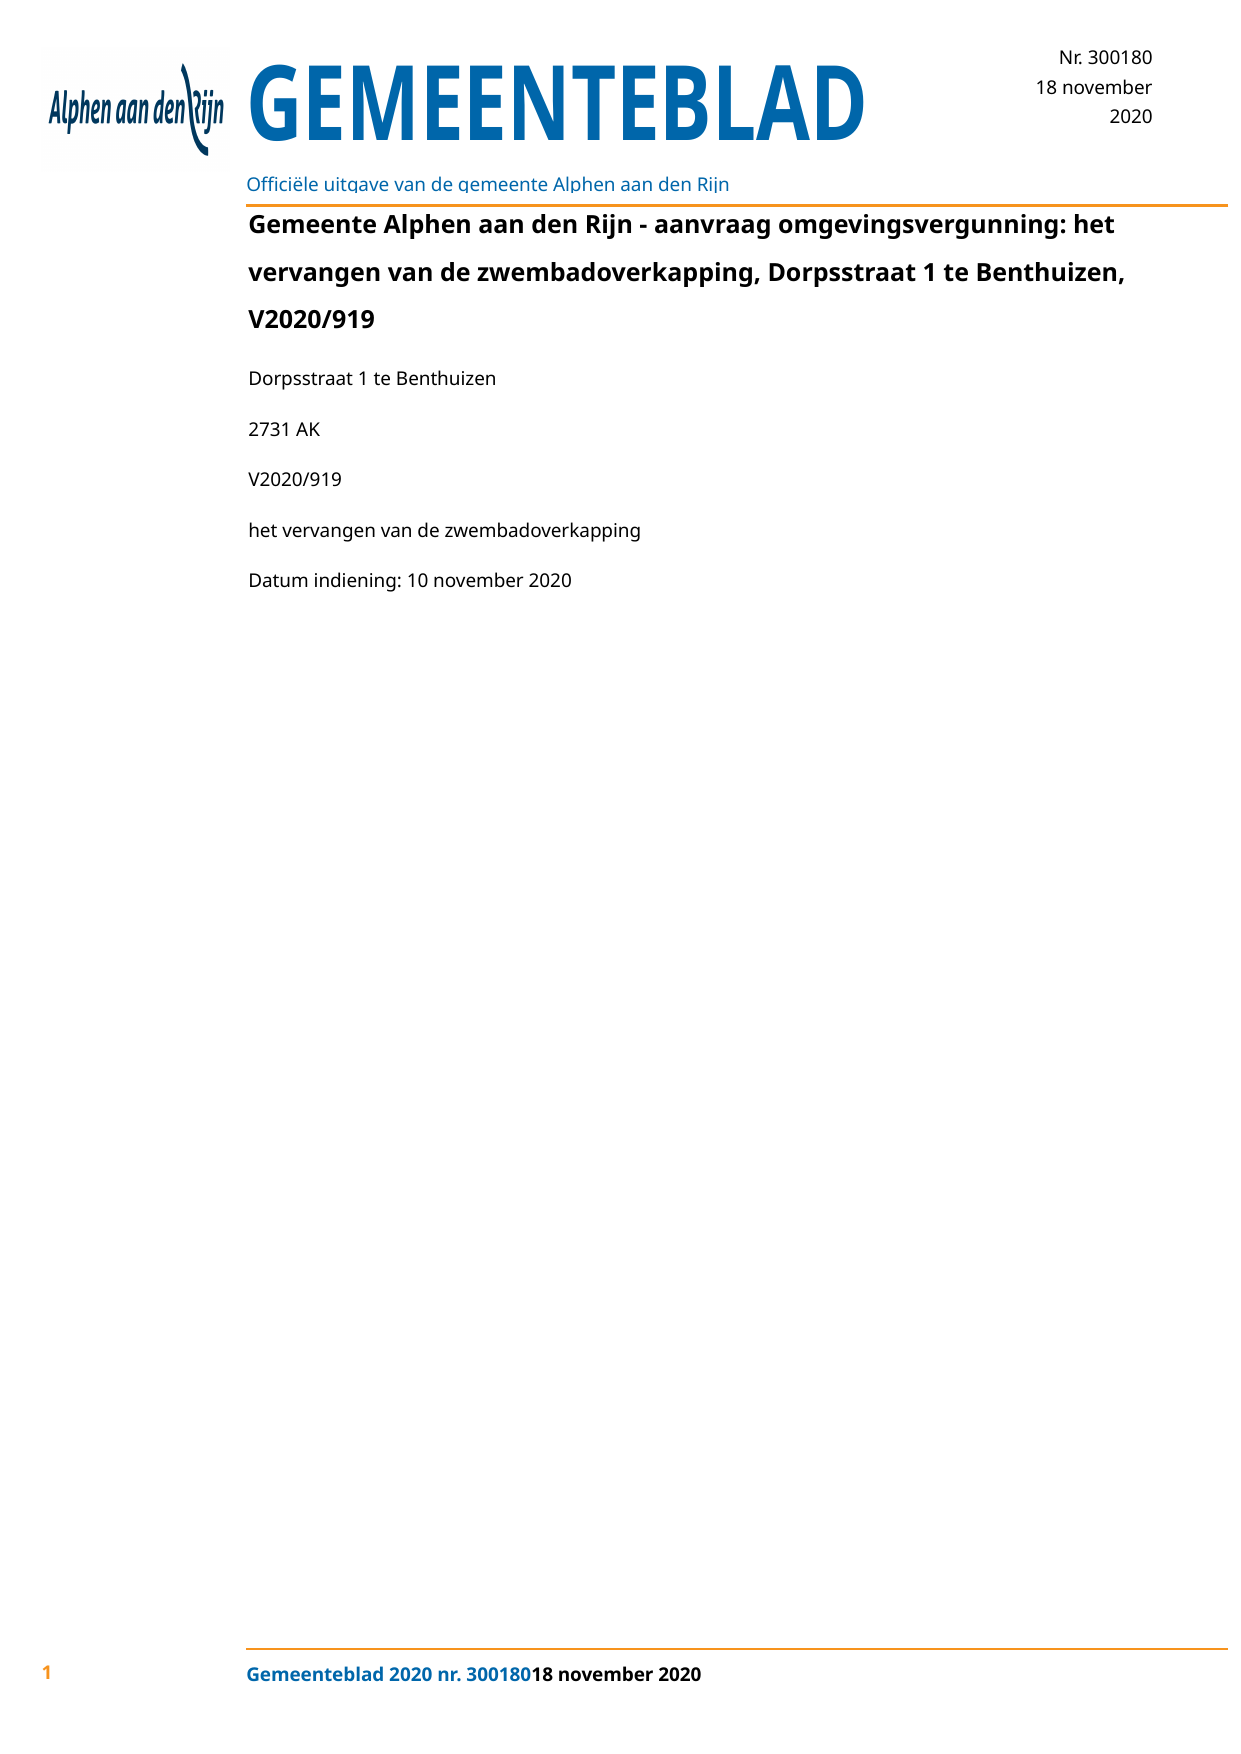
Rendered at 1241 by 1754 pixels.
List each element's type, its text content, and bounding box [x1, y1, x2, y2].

text Dorpsstraat 1 te Benthuizen [248, 366, 1152, 391]
text V2020/919 [248, 466, 1152, 492]
text 2731 AK [248, 416, 1152, 442]
picture [41, 47, 231, 172]
text Gemeente Alphen aan den Rijn - aanvraag omgevingsvergunning: het vervangen van de zwembadoverkapping, Dorpsstraat 1 te Benthuizen, V2020/919 [248, 207, 1152, 336]
text Datum indiening: 10 november 2020 [248, 567, 1152, 593]
text het vervangen van de zwembadoverkapping [248, 517, 1152, 542]
